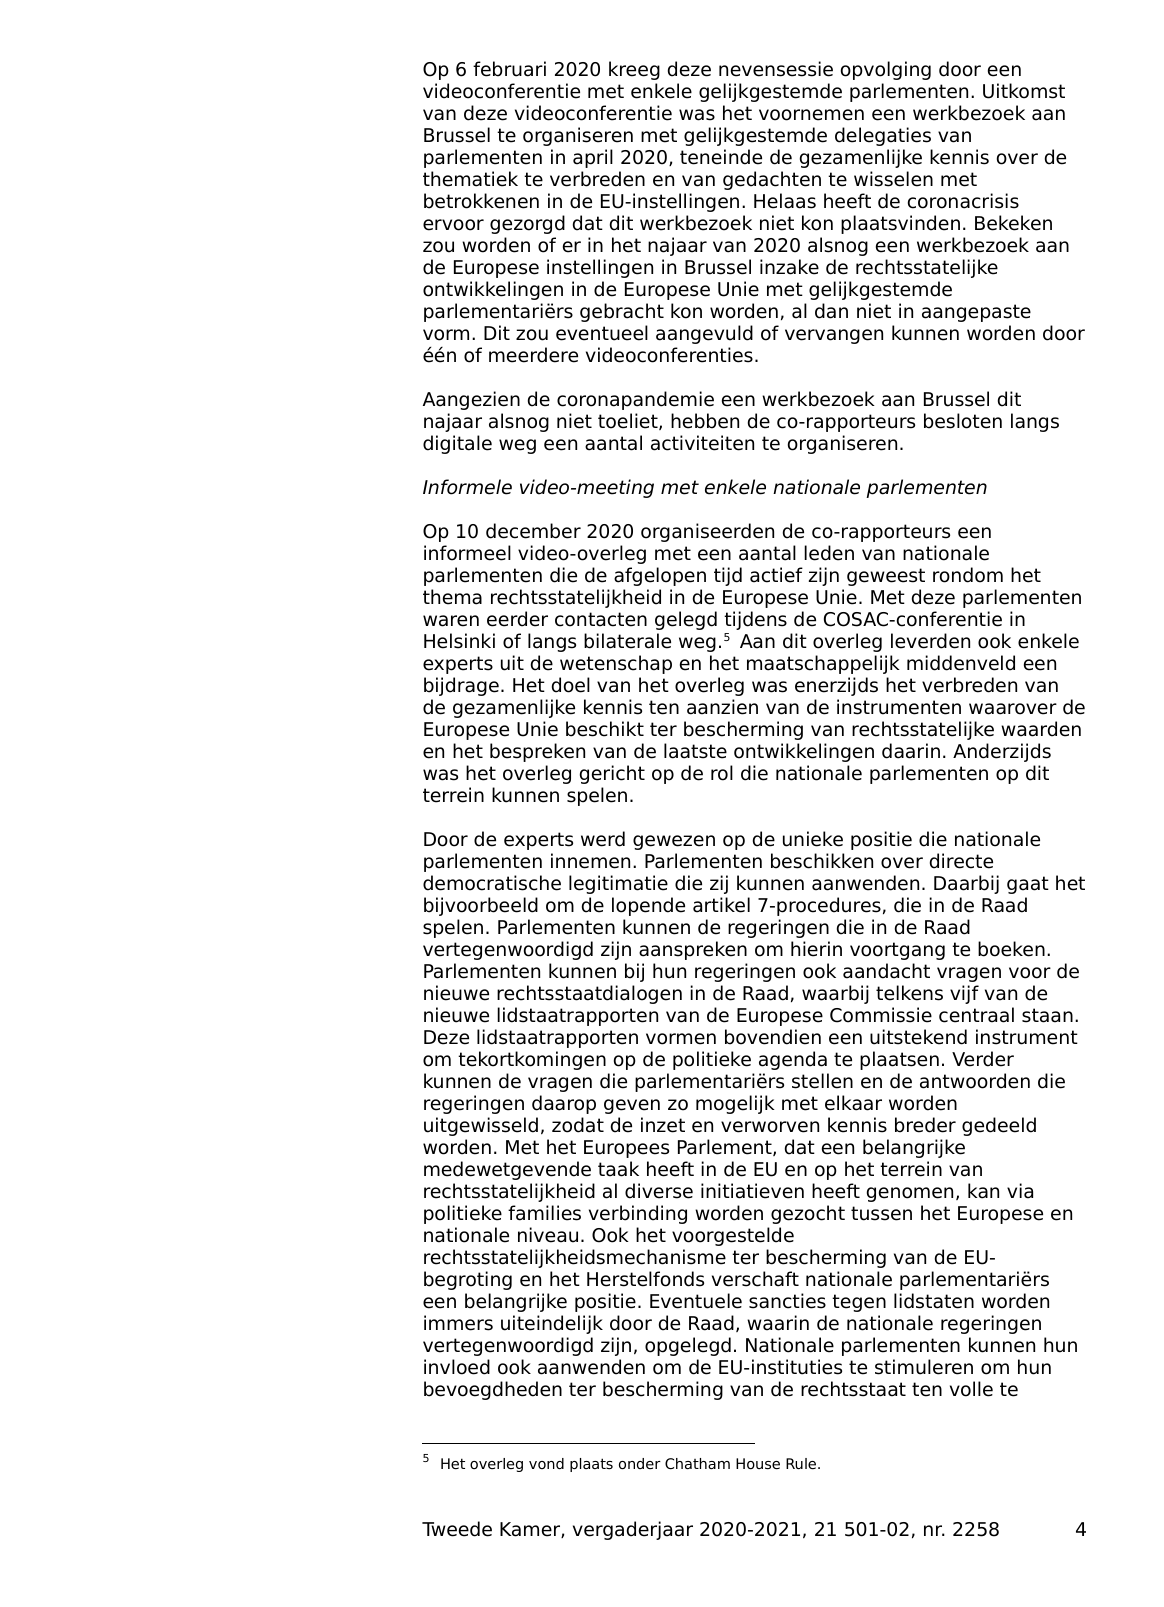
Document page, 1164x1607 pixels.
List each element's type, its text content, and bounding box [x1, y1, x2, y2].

text Door de experts werd gewezen op de unieke positie die nationale parlementen innemen. Parlementen beschikken over directe democratische legitimatie die zij kunnen aanwenden. Daarbij gaat het bijvoorbeeld om de lopende artikel 7-procedures, die in de Raad spelen. Parlementen kunnen de regeringen die in de Raad vertegenwoordigd zijn aanspreken om hierin voortgang te boeken. Parlementen kunnen bij hun regeringen ook aandacht vragen voor de nieuwe rechtsstaatdialogen in de Raad, waarbij telkens vijf van de nieuwe lidstaatrapporten van de Europese Commissie centraal staan. Deze lidstaatrapporten vormen bovendien een uitstekend instrument om tekortkomingen op de politieke agenda te plaatsen. Verder kunnen de vragen die parlementariërs stellen en de antwoorden die regeringen daarop geven zo mogelijk met elkaar worden uitgewisseld, zodat de inzet en verworven kennis breder gedeeld worden. Met het Europees Parlement, dat een belangrijke medewetgevende taak heeft in de EU en op het terrein van rechtsstatelijkheid al diverse initiatieven heeft genomen, kan via politieke families verbinding worden gezocht tussen het Europese en nationale niveau. Ook het voorgestelde rechtsstatelijkheidsmechanisme ter bescherming van de EU-begroting en het Herstelfonds verschaft nationale parlementariërs een belangrijke positie. Eventuele sancties tegen lidstaten worden immers uiteindelijk door de Raad, waarin de nationale regeringen vertegenwoordigd zijn, opgelegd. Nationale parlementen kunnen hun invloed ook aanwenden om de EU-instituties te stimuleren om hun bevoegdheden ter bescherming van de rechtsstaat ten volle te [422, 829, 1087, 1401]
text Het overleg vond plaats onder Chatham House Rule. [422, 1452, 1087, 1474]
text Op 10 december 2020 organiseerden de co-rapporteurs een informeel video-overleg met een aantal leden van nationale parlementen die de afgelopen tijd actief zijn geweest rondom het thema rechtsstatelijkheid in de Europese Unie. Met deze parlementen waren eerder contacten gelegd tijdens de COSAC-conferentie in Helsinki of langs bilaterale weg. Aan dit overleg leverden ook enkele experts uit de wetenschap en het maatschappelijk middenveld een bijdrage. Het doel van het overleg was enerzijds het verbreden van de gezamenlijke kennis ten aanzien van de instrumenten waarover de Europese Unie beschikt ter bescherming van rechtsstatelijke waarden en het bespreken van de laatste ontwikkelingen daarin. Anderzijds was het overleg gericht op de rol die nationale parlementen op dit terrein kunnen spelen. [422, 521, 1087, 807]
subtitle Informele video-meeting met enkele nationale parlementen [422, 477, 1087, 499]
text Aangezien de coronapandemie een werkbezoek aan Brussel dit najaar alsnog niet toeliet, hebben de co-rapporteurs besloten langs digitale weg een aantal activiteiten te organiseren. [422, 389, 1087, 455]
text Op 6 februari 2020 kreeg deze nevensessie opvolging door een videoconferentie met enkele gelijkgestemde parlementen. Uitkomst van deze videoconferentie was het voornemen een werkbezoek aan Brussel te organiseren met gelijkgestemde delegaties van parlementen in april 2020, teneinde de gezamenlijke kennis over de thematiek te verbreden en van gedachten te wisselen met betrokkenen in de EU-instellingen. Helaas heeft de coronacrisis ervoor gezorgd dat dit werkbezoek niet kon plaatsvinden. Bekeken zou worden of er in het najaar van 2020 alsnog een werkbezoek aan de Europese instellingen in Brussel inzake de rechtsstatelijke ontwikkelingen in de Europese Unie met gelijkgestemde parlementariërs gebracht kon worden, al dan niet in aangepaste vorm. Dit zou eventueel aangevuld of vervangen kunnen worden door één of meerdere videoconferenties. [422, 59, 1087, 367]
